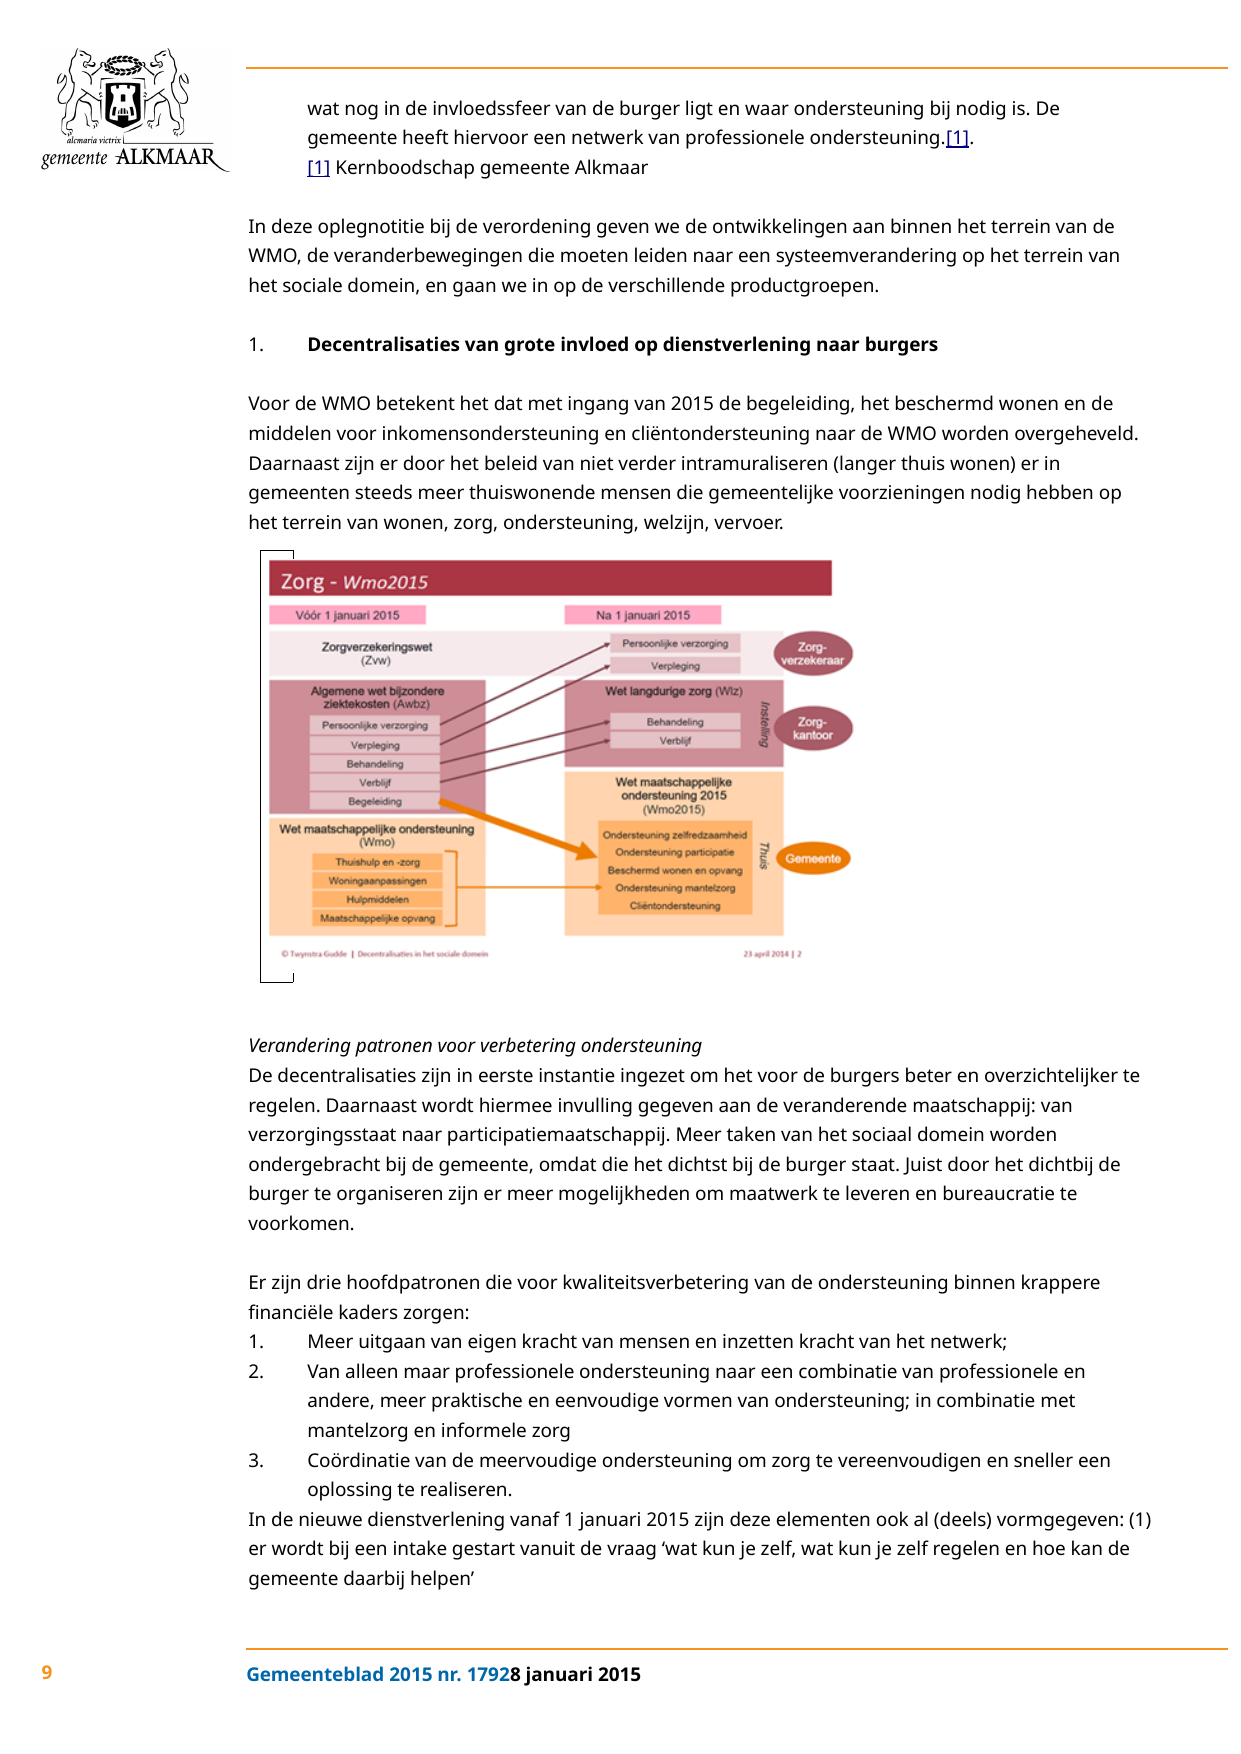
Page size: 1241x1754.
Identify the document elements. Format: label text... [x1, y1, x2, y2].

text Daarnaast zijn er door het beleid van niet verder intramuraliseren (langer thuis wonen) er in gemeenten steeds meer thuiswonende mensen die gemeentelijke voorzieningen nodig hebben op het terrein van wonen, zorg, ondersteuning, welzijn, vervoer. [248, 450, 1152, 535]
picture [41, 47, 231, 172]
list Van alleen maar professionele ondersteuning naar een combinatie van professionele en andere, meer praktische en eenvoudige vormen van ondersteuning; in combinatie met mantelzorg en informele zorg [248, 1358, 1152, 1443]
list Meer uitgaan van eigen kracht van mensen en inzetten kracht van het netwerk; [248, 1328, 1152, 1354]
text Voor de WMO betekent het dat met ingang van 2015 de begeleiding, het beschermd wonen en de middelen voor inkomensondersteuning en cliëntondersteuning naar de WMO worden overgeheveld. [248, 391, 1152, 446]
list wat nog in de invloedssfeer van de burger ligt en waar ondersteuning bij nodig is. De gemeente heeft hiervoor een netwerk van professionele ondersteuning.[1]. [248, 95, 1152, 150]
list Coördinatie van de meervoudige ondersteuning om zorg te vereenvoudigen en sneller een oplossing te realiseren. [248, 1447, 1152, 1502]
text De decentralisaties zijn in eerste instantie ingezet om het voor de burgers beter en overzichtelijker te regelen. Daarnaast wordt hiermee invulling gegeven aan de veranderende maatschappij: van verzorgingsstaat naar participatiemaatschappij. Meer taken van het sociaal domein worden ondergebracht bij de gemeente, omdat die het dichtst bij de burger staat. Juist door het dichtbij de burger te organiseren zijn er meer mogelijkheden om maatwerk te leveren en bureaucratie te voorkomen. [248, 1062, 1152, 1236]
list Decentralisaties van grote invloed op dienstverlening naar burgers [248, 331, 1152, 357]
list [1] Kernboodschap gemeente Alkmaar [248, 154, 1152, 180]
text Er zijn drie hoofdpatronen die voor kwaliteitsverbetering van de ondersteuning binnen krappere financiële kaders zorgen: [248, 1269, 1152, 1325]
picture [268, 559, 860, 973]
text In de nieuwe dienstverlening vanaf 1 januari 2015 zijn deze elementen ook al (deels) vormgegeven: (1) er wordt bij een intake gestart vanuit de vraag ‘wat kun je zelf, wat kun je zelf regelen en hoe kan de gemeente daarbij helpen’ [248, 1506, 1152, 1591]
text Verandering patronen voor verbetering ondersteuning [248, 1033, 1152, 1058]
text In deze oplegnotitie bij de verordening geven we de ontwikkelingen aan binnen het terrein van de WMO, de veranderbewegingen die moeten leiden naar een systeemverandering op het terrein van het sociale domein, en gaan we in op de verschillende productgroepen. [248, 213, 1152, 298]
